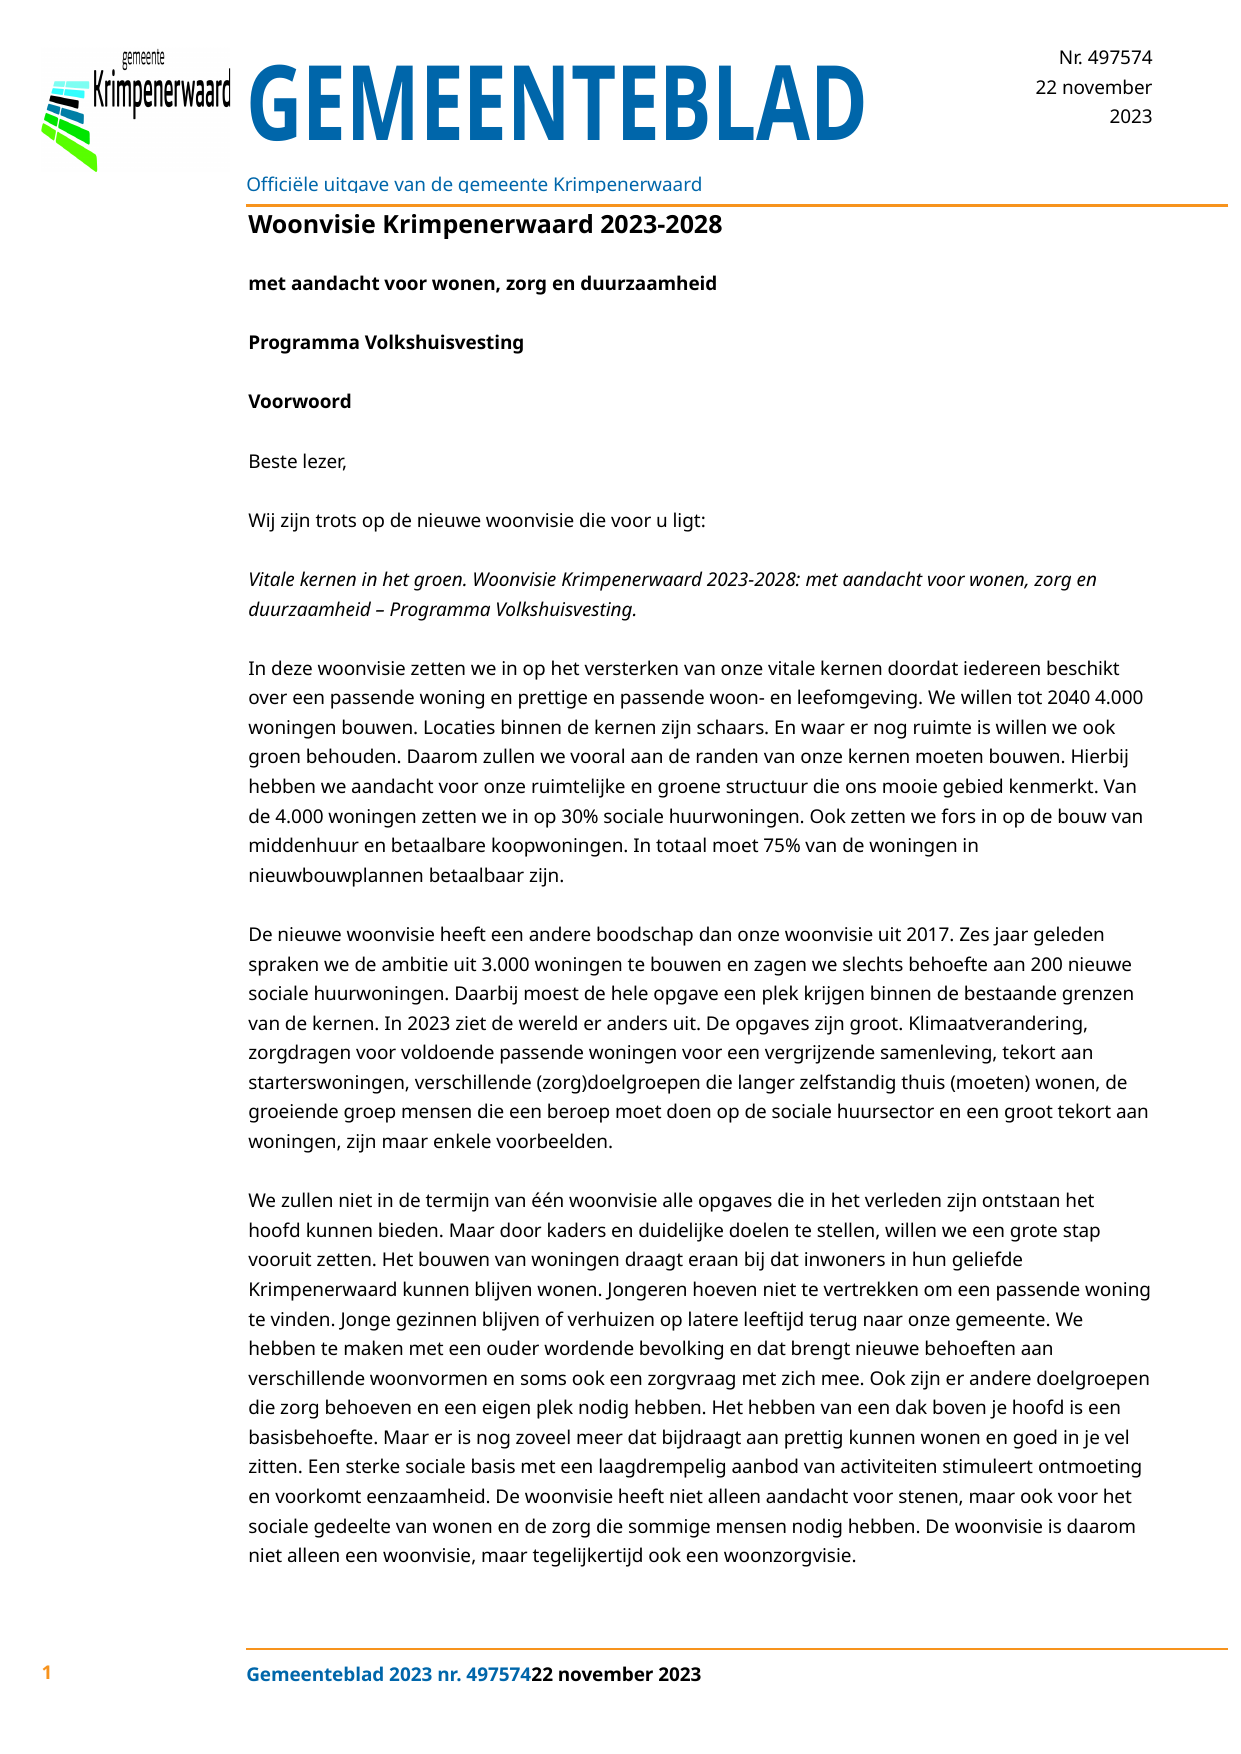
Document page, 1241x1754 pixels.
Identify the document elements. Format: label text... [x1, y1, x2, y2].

text In deze woonvisie zetten we in op het versterken van onze vitale kernen doordat iedereen beschikt over een passende woning en prettige en passende woon- en leefomgeving. We willen tot 2040 4.000 woningen bouwen. Locaties binnen de kernen zijn schaars. En waar er nog ruimte is willen we ook groen behouden. Daarom zullen we vooral aan de randen van onze kernen moeten bouwen. Hierbij hebben we aandacht voor onze ruimtelijke en groene structuur die ons mooie gebied kenmerkt. Van de 4.000 woningen zetten we in op 30% sociale huurwoningen. Ook zetten we fors in op de bouw van middenhuur en betaalbare koopwoningen. In totaal moet 75% van de woningen in nieuwbouwplannen betaalbaar zijn. [248, 655, 1152, 888]
text Voorwoord [248, 389, 1152, 414]
text Programma Volkshuisvesting [248, 329, 1152, 355]
text Beste lezer, [248, 448, 1152, 473]
text Woonvisie Krimpenerwaard 2023-2028 [248, 207, 1152, 241]
text We zullen niet in de termijn van één woonvisie alle opgaves die in het verleden zijn ontstaan het hoofd kunnen bieden. Maar door kaders en duidelijke doelen te stellen, willen we een grote stap vooruit zetten. Het bouwen van woningen draagt eraan bij dat inwoners in hun geliefde Krimpenerwaard kunnen blijven wonen. Jongeren hoeven niet te vertrekken om een passende woning te vinden. Jonge gezinnen blijven of verhuizen op latere leeftijd terug naar onze gemeente. We hebben te maken met een ouder wordende bevolking en dat brengt nieuwe behoeften aan verschillende woonvormen en soms ook een zorgvraag met zich mee. Ook zijn er andere doelgroepen die zorg behoeven en een eigen plek nodig hebben. Het hebben van een dak boven je hoofd is een basisbehoefte. Maar er is nog zoveel meer dat bijdraagt aan prettig kunnen wonen en goed in je vel zitten. Een sterke sociale basis met een laagdrempelig aanbod van activiteiten stimuleert ontmoeting en voorkomt eenzaamheid. De woonvisie heeft niet alleen aandacht voor stenen, maar ook voor het sociale gedeelte van wonen en de zorg die sommige mensen nodig hebben. De woonvisie is daarom niet alleen een woonvisie, maar tegelijkertijd ook een woonzorgvisie. [248, 1187, 1152, 1568]
text Vitale kernen in het groen. Woonvisie Krimpenerwaard 2023-2028: met aandacht voor wonen, zorg en duurzaamheid – Programma Volkshuisvesting. [248, 566, 1152, 621]
picture [41, 47, 231, 172]
text Wij zijn trots op de nieuwe woonvisie die voor u ligt: [248, 507, 1152, 533]
text met aandacht voor wonen, zorg en duurzaamheid [248, 270, 1152, 296]
text De nieuwe woonvisie heeft een andere boodschap dan onze woonvisie uit 2017. Zes jaar geleden spraken we de ambitie uit 3.000 woningen te bouwen en zagen we slechts behoefte aan 200 nieuwe sociale huurwoningen. Daarbij moest de hele opgave een plek krijgen binnen de bestaande grenzen van de kernen. In 2023 ziet de wereld er anders uit. De opgaves zijn groot. Klimaatverandering, zorgdragen voor voldoende passende woningen voor een vergrijzende samenleving, tekort aan starterswoningen, verschillende (zorg)doelgroepen die langer zelfstandig thuis (moeten) wonen, de groeiende groep mensen die een beroep moet doen op de sociale huursector en een groot tekort aan woningen, zijn maar enkele voorbeelden. [248, 921, 1152, 1154]
